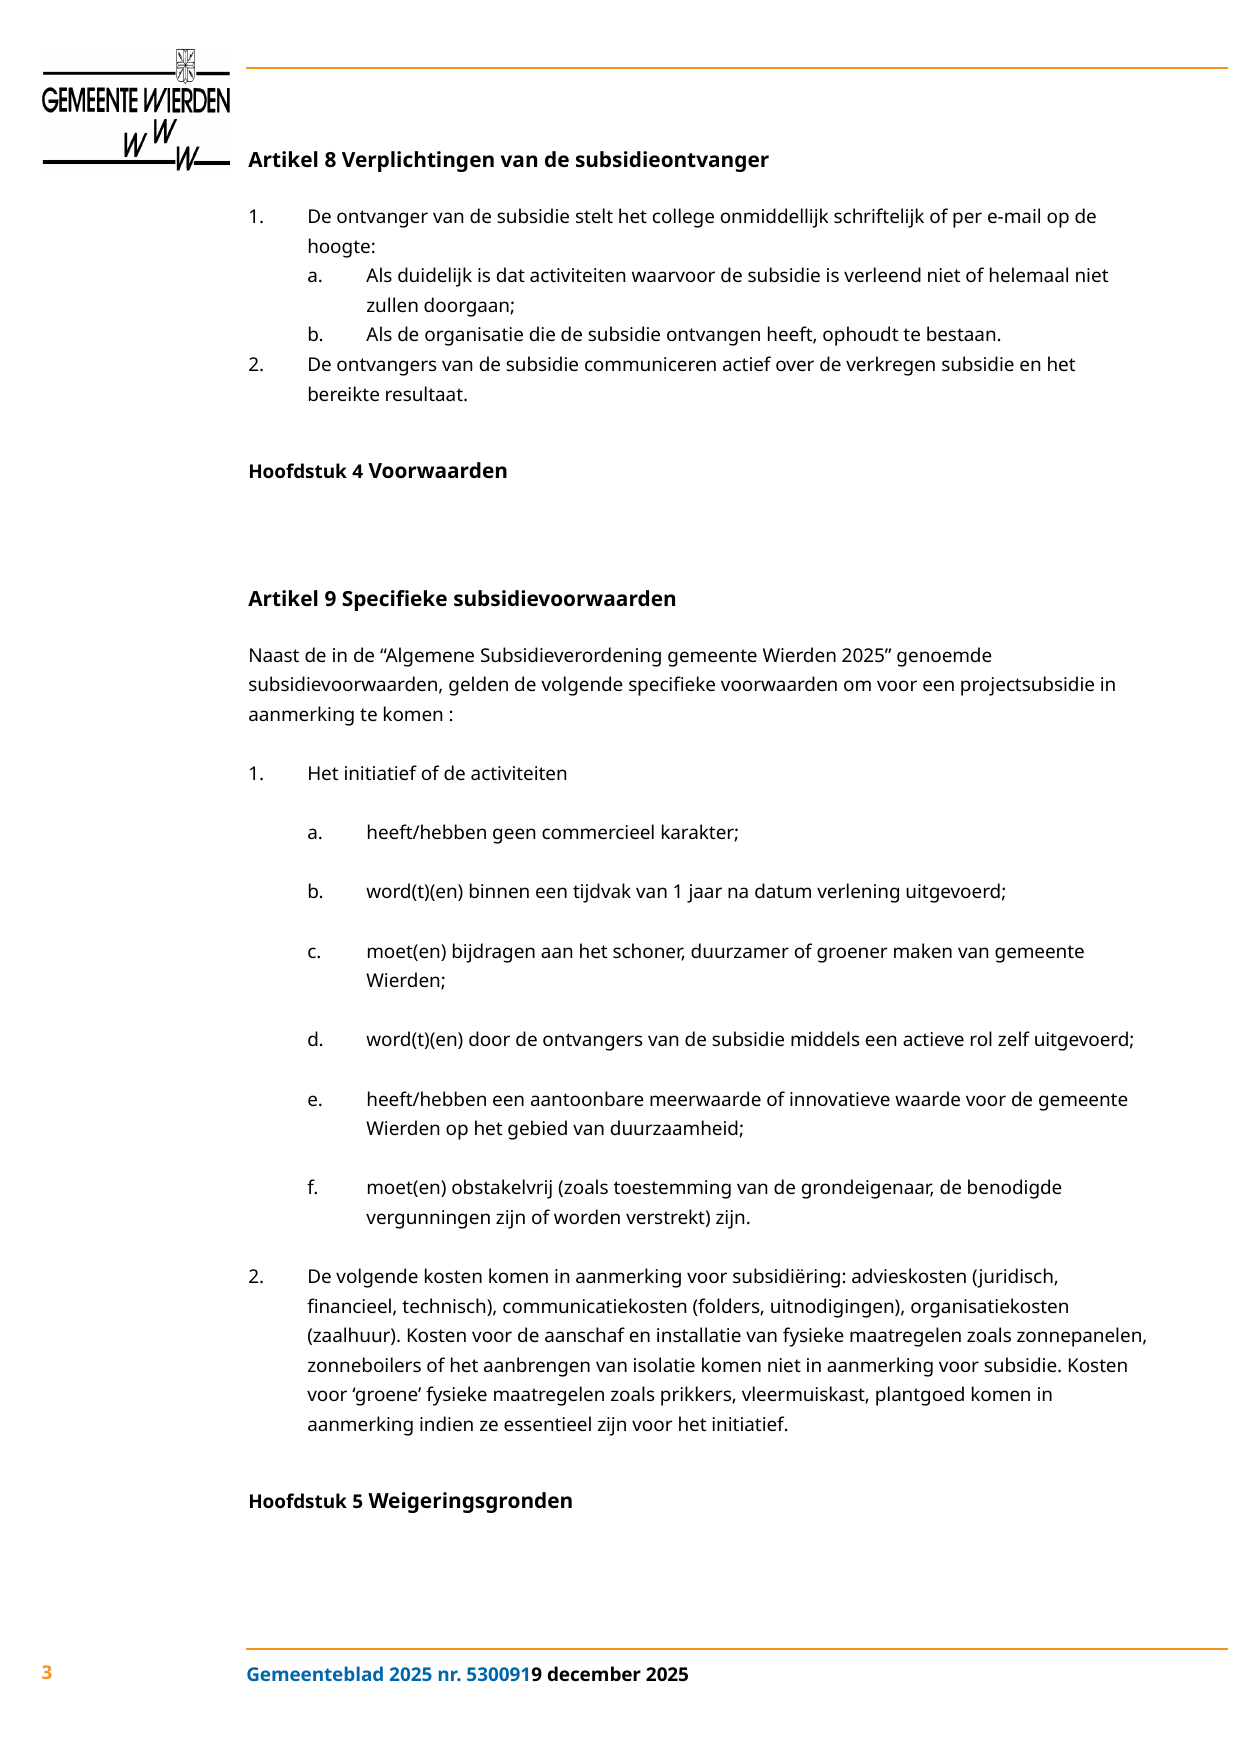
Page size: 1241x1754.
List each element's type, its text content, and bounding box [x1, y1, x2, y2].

list Het initiatief of de activiteiten [248, 760, 1152, 786]
text Artikel 9 Specifieke subsidievoorwaarden [248, 584, 1152, 612]
list heeft/hebben een aantoonbare meerwaarde of innovatieve waarde voor de gemeente Wierden op het gebied van duurzaamheid; [307, 1086, 1152, 1141]
list Als de organisatie die de subsidie ontvangen heeft, ophoudt te bestaan. [307, 322, 1152, 347]
list moet(en) bijdragen aan het schoner, duurzamer of groener maken van gemeente Wierden; [307, 938, 1152, 993]
list heeft/hebben geen commercieel karakter; [307, 819, 1152, 845]
list De ontvangers van de subsidie communiceren actief over de verkregen subsidie en het bereikte resultaat. [248, 351, 1152, 406]
text Hoofdstuk 5 Weigeringsgronden [248, 1486, 1152, 1515]
list Als duidelijk is dat activiteiten waarvoor de subsidie is verleend niet of helemaal niet zullen doorgaan; [307, 262, 1152, 318]
text Artikel 8 Verplichtingen van de subsidieontvanger [248, 145, 1152, 174]
list De volgende kosten komen in aanmerking voor subsidiëring: advieskosten (juridisch, financieel, technisch), communicatiekosten (folders, uitnodigingen), organisatiekosten (zaalhuur). Kosten voor de aanschaf en installatie van fysieke maatregelen zoals zonnepanelen, zonneboilers of het aanbrengen van isolatie komen niet in aanmerking voor subsidie. Kosten voor ‘groene’ fysieke maatregelen zoals prikkers, vleermuiskast, plantgoed komen in aanmerking indien ze essentieel zijn voor het initiatief. [248, 1263, 1152, 1437]
list word(t)(en) door de ontvangers van de subsidie middels een actieve rol zelf uitgevoerd; [307, 1027, 1152, 1052]
list De ontvanger van de subsidie stelt het college onmiddellijk schriftelijk of per e-mail op de hoogte: [248, 203, 1152, 258]
list moet(en) obstakelvrij (zoals toestemming van de grondeigenaar, de benodigde vergunningen zijn of worden verstrekt) zijn. [307, 1174, 1152, 1230]
picture [41, 47, 231, 172]
text Hoofdstuk 4 Voorwaarden [248, 456, 1152, 484]
list word(t)(en) binnen een tijdvak van 1 jaar na datum verlening uitgevoerd; [307, 879, 1152, 904]
text Naast de in de “Algemene Subsidieverordening gemeente Wierden 2025” genoemde subsidievoorwaarden, gelden de volgende specifieke voorwaarden om voor een projectsubsidie in aanmerking te komen : [248, 642, 1152, 727]
